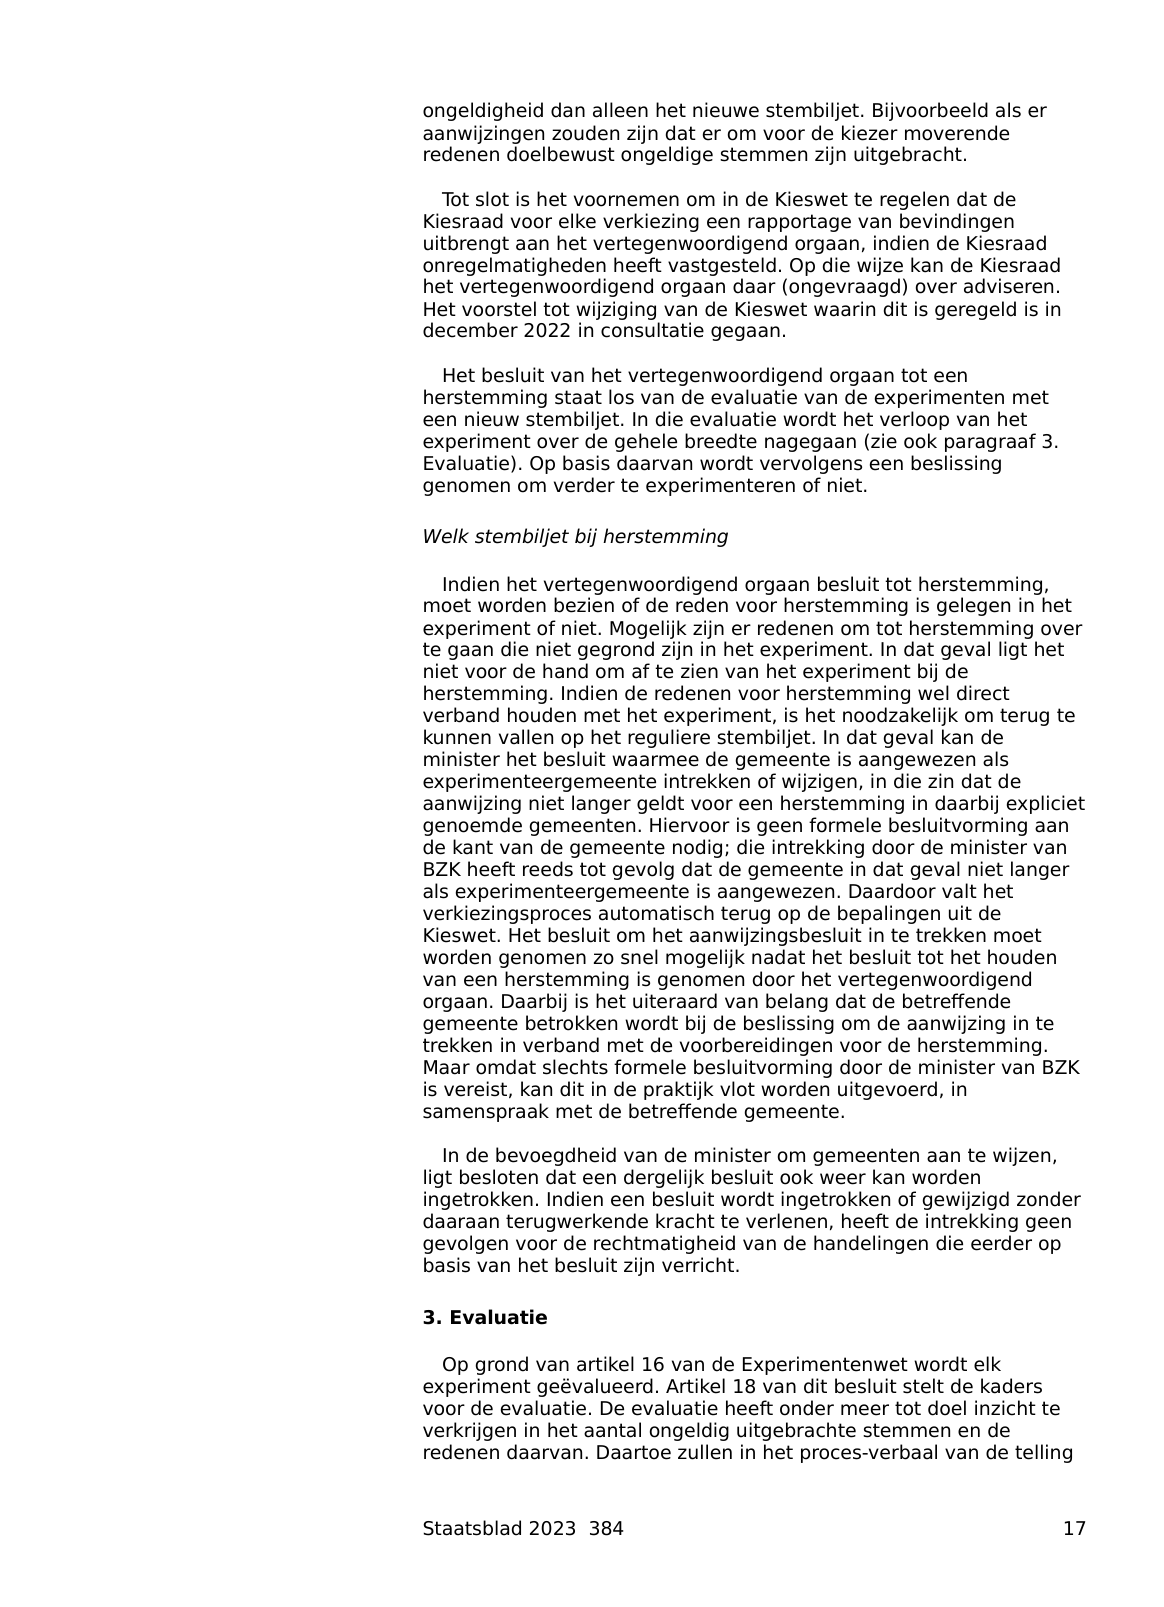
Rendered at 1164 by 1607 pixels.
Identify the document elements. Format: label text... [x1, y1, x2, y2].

subtitle Welk stembiljet bij herstemming [422, 526, 1087, 548]
subtitle 3. Evaluatie [422, 1307, 1087, 1329]
text Indien het vertegenwoordigend orgaan besluit tot herstemming, moet worden bezien of de reden voor herstemming is gelegen in het experiment of niet. Mogelijk zijn er redenen om tot herstemming over te gaan die niet gegrond zijn in het experiment. In dat geval ligt het niet voor de hand om af te zien van het experiment bij de herstemming. Indien de redenen voor herstemming wel direct verband houden met het experiment, is het noodzakelijk om terug te kunnen vallen op het reguliere stembiljet. In dat geval kan de minister het besluit waarmee de gemeente is aangewezen als experimenteergemeente intrekken of wijzigen, in die zin dat de aanwijzing niet langer geldt voor een herstemming in daarbij expliciet genoemde gemeenten. Hiervoor is geen formele besluitvorming aan de kant van de gemeente nodig; die intrekking door de minister van BZK heeft reeds tot gevolg dat de gemeente in dat geval niet langer als experimenteergemeente is aangewezen. Daardoor valt het verkiezingsproces automatisch terug op de bepalingen uit de Kieswet. Het besluit om het aanwijzingsbesluit in te trekken moet worden genomen zo snel mogelijk nadat het besluit tot het houden van een herstemming is genomen door het vertegenwoordigend orgaan. Daarbij is het uiteraard van belang dat de betreffende gemeente betrokken wordt bij de beslissing om de aanwijzing in te trekken in verband met de voorbereidingen voor de herstemming. Maar omdat slechts formele besluitvorming door de minister van BZK is vereist, kan dit in de praktijk vlot worden uitgevoerd, in samenspraak met de betreffende gemeente. [422, 573, 1087, 1123]
text In de bevoegdheid van de minister om gemeenten aan te wijzen, ligt besloten dat een dergelijk besluit ook weer kan worden ingetrokken. Indien een besluit wordt ingetrokken of gewijzigd zonder daaraan terugwerkende kracht te verlenen, heeft de intrekking geen gevolgen voor de rechtmatigheid van de handelingen die eerder op basis van het besluit zijn verricht. [422, 1145, 1087, 1277]
text Het besluit van het vertegenwoordigend orgaan tot een herstemming staat los van de evaluatie van de experimenten met een nieuw stembiljet. In die evaluatie wordt het verloop van het experiment over de gehele breedte nagegaan (zie ook paragraaf 3. Evaluatie). Op basis daarvan wordt vervolgens een beslissing genomen om verder te experimenteren of niet. [422, 364, 1087, 496]
text Op grond van artikel 16 van de Experimentenwet wordt elk experiment geëvalueerd. Artikel 18 van dit besluit stelt de kaders voor de evaluatie. De evaluatie heeft onder meer tot doel inzicht te verkrijgen in het aantal ongeldig uitgebrachte stemmen en de redenen daarvan. Daartoe zullen in het proces-verbaal van de telling [422, 1354, 1087, 1464]
text ongeldigheid dan alleen het nieuwe stembiljet. Bijvoorbeeld als er aanwijzingen zouden zijn dat er om voor de kiezer moverende redenen doelbewust ongeldige stemmen zijn uitgebracht. [422, 100, 1087, 166]
text Tot slot is het voornemen om in de Kieswet te regelen dat de Kiesraad voor elke verkiezing een rapportage van bevindingen uitbrengt aan het vertegenwoordigend orgaan, indien de Kiesraad onregelmatigheden heeft vastgesteld. Op die wijze kan de Kiesraad het vertegenwoordigend orgaan daar (ongevraagd) over adviseren. Het voorstel tot wijziging van de Kieswet waarin dit is geregeld is in december 2022 in consultatie gegaan. [422, 188, 1087, 342]
